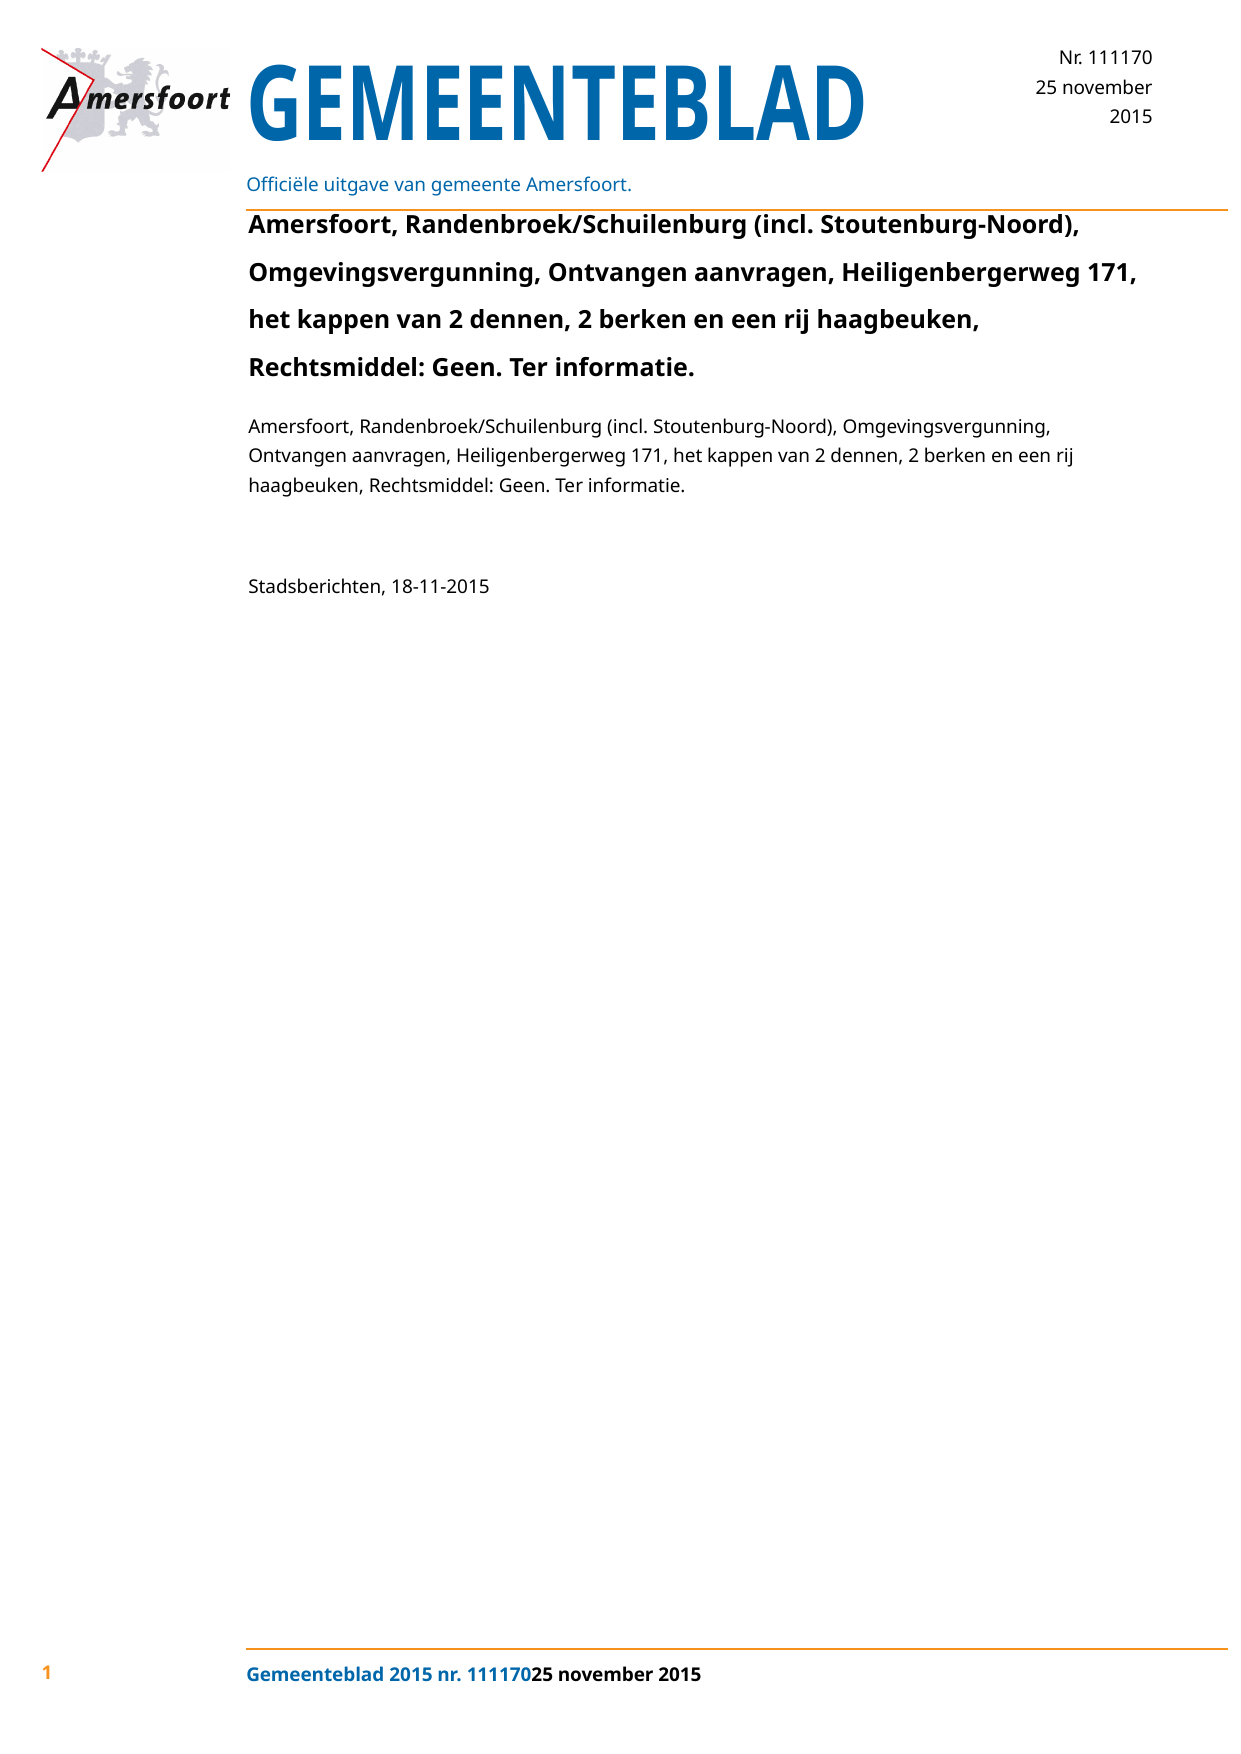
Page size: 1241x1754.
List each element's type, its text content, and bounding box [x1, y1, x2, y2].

text Stadsberichten, 18-11-2015 [248, 573, 1152, 599]
picture [41, 47, 231, 172]
text Amersfoort, Randenbroek/Schuilenburg (incl. Stoutenburg-Noord), Omgevingsvergunning, Ontvangen aanvragen, Heiligenbergerweg 171, het kappen van 2 dennen, 2 berken en een rij haagbeuken, Rechtsmiddel: Geen. Ter informatie. [248, 211, 1152, 384]
text Amersfoort, Randenbroek/Schuilenburg (incl. Stoutenburg-Noord), Omgevingsvergunning, Ontvangen aanvragen, Heiligenbergerweg 171, het kappen van 2 dennen, 2 berken en een rij haagbeuken, Rechtsmiddel: Geen. Ter informatie. [248, 413, 1152, 498]
